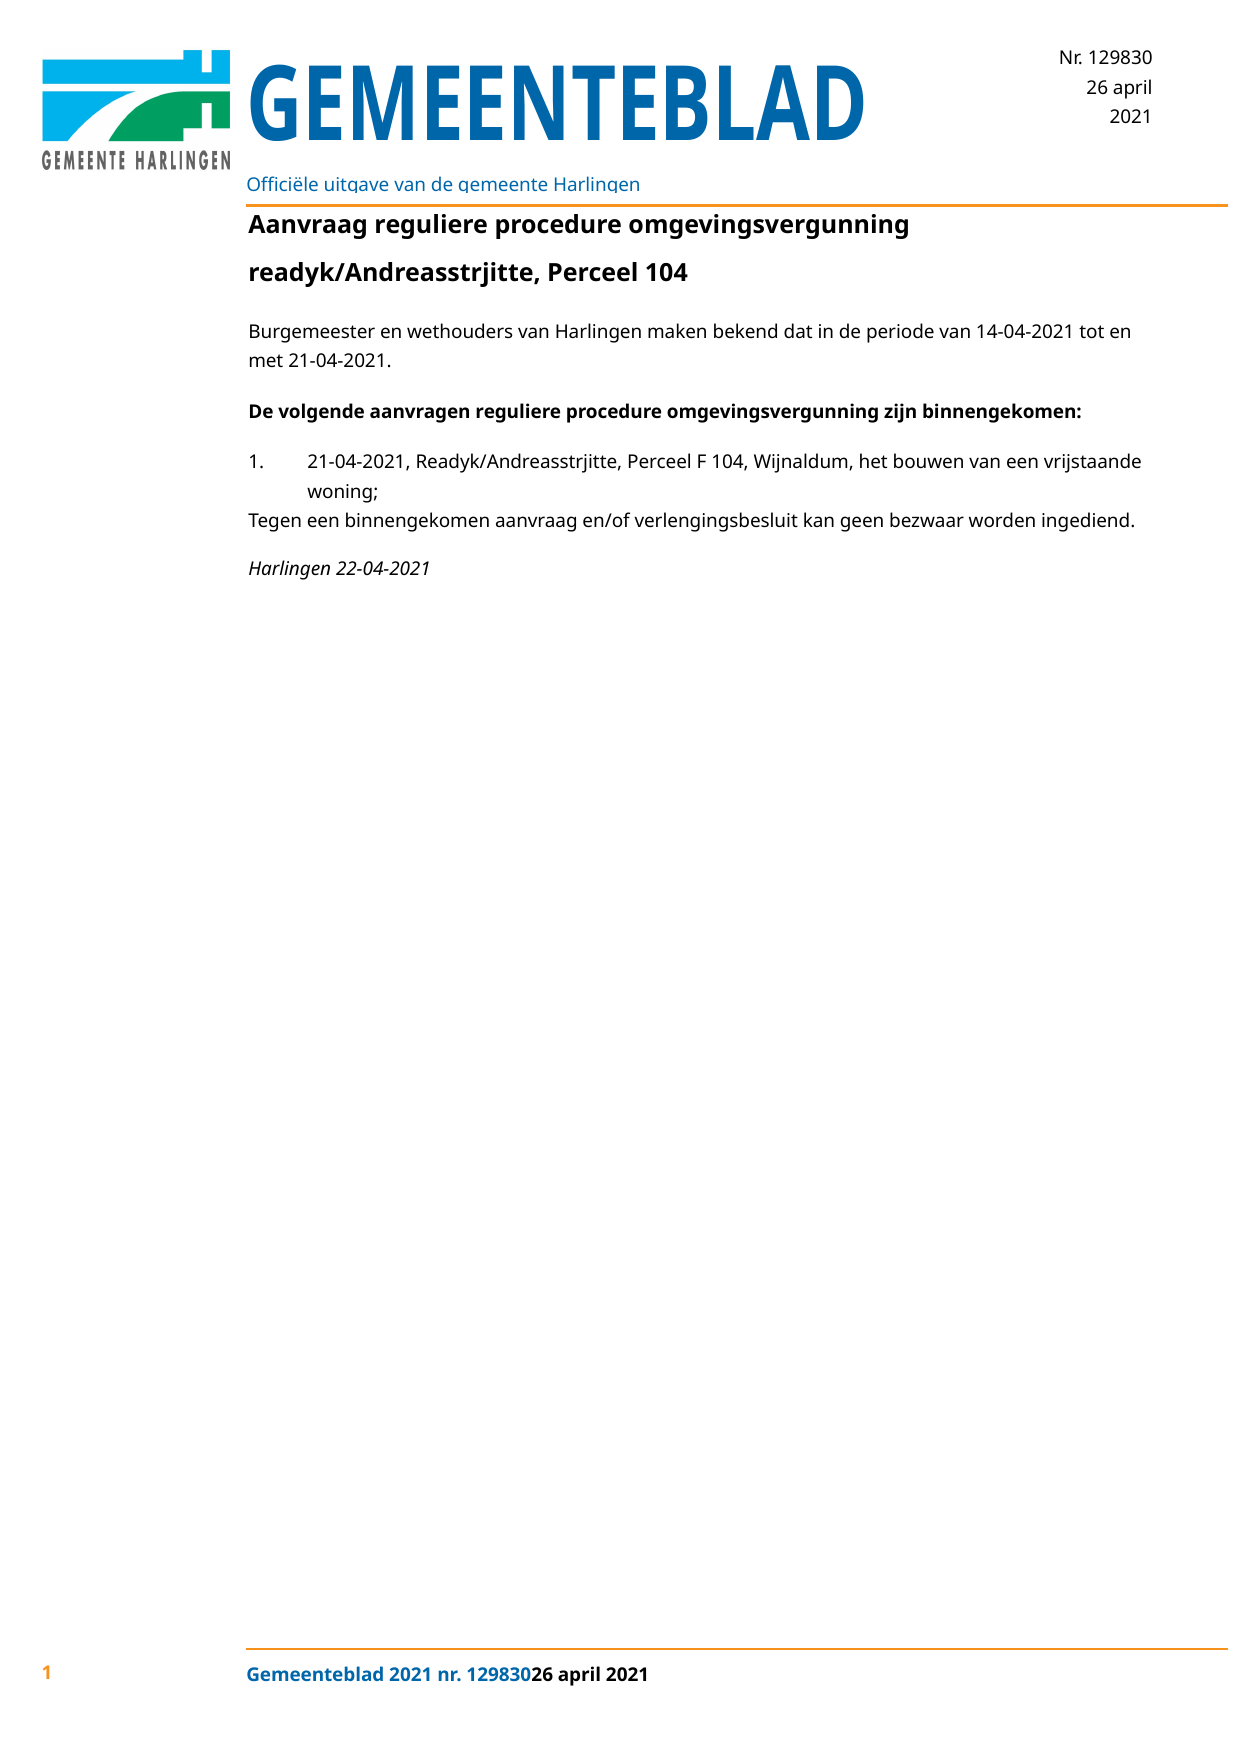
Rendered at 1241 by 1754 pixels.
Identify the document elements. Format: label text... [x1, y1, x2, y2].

picture [41, 47, 231, 172]
text Harlingen 22-04-2021 [248, 555, 1152, 581]
text Burgemeester en wethouders van Harlingen maken bekend dat in de periode van 14-04-2021 tot en met 21-04-2021. [248, 318, 1152, 373]
text Aanvraag reguliere procedure omgevingsvergunning readyk/Andreasstrjitte, Perceel 104 [248, 207, 1152, 288]
list 21-04-2021, Readyk/Andreasstrjitte, Perceel F 104, Wijnaldum, het bouwen van een vrijstaande woning; [248, 448, 1152, 504]
text De volgende aanvragen reguliere procedure omgevingsvergunning zijn binnengekomen: [248, 398, 1152, 424]
text Tegen een binnengekomen aanvraag en/of verlengingsbesluit kan geen bezwaar worden ingediend. [248, 507, 1152, 533]
